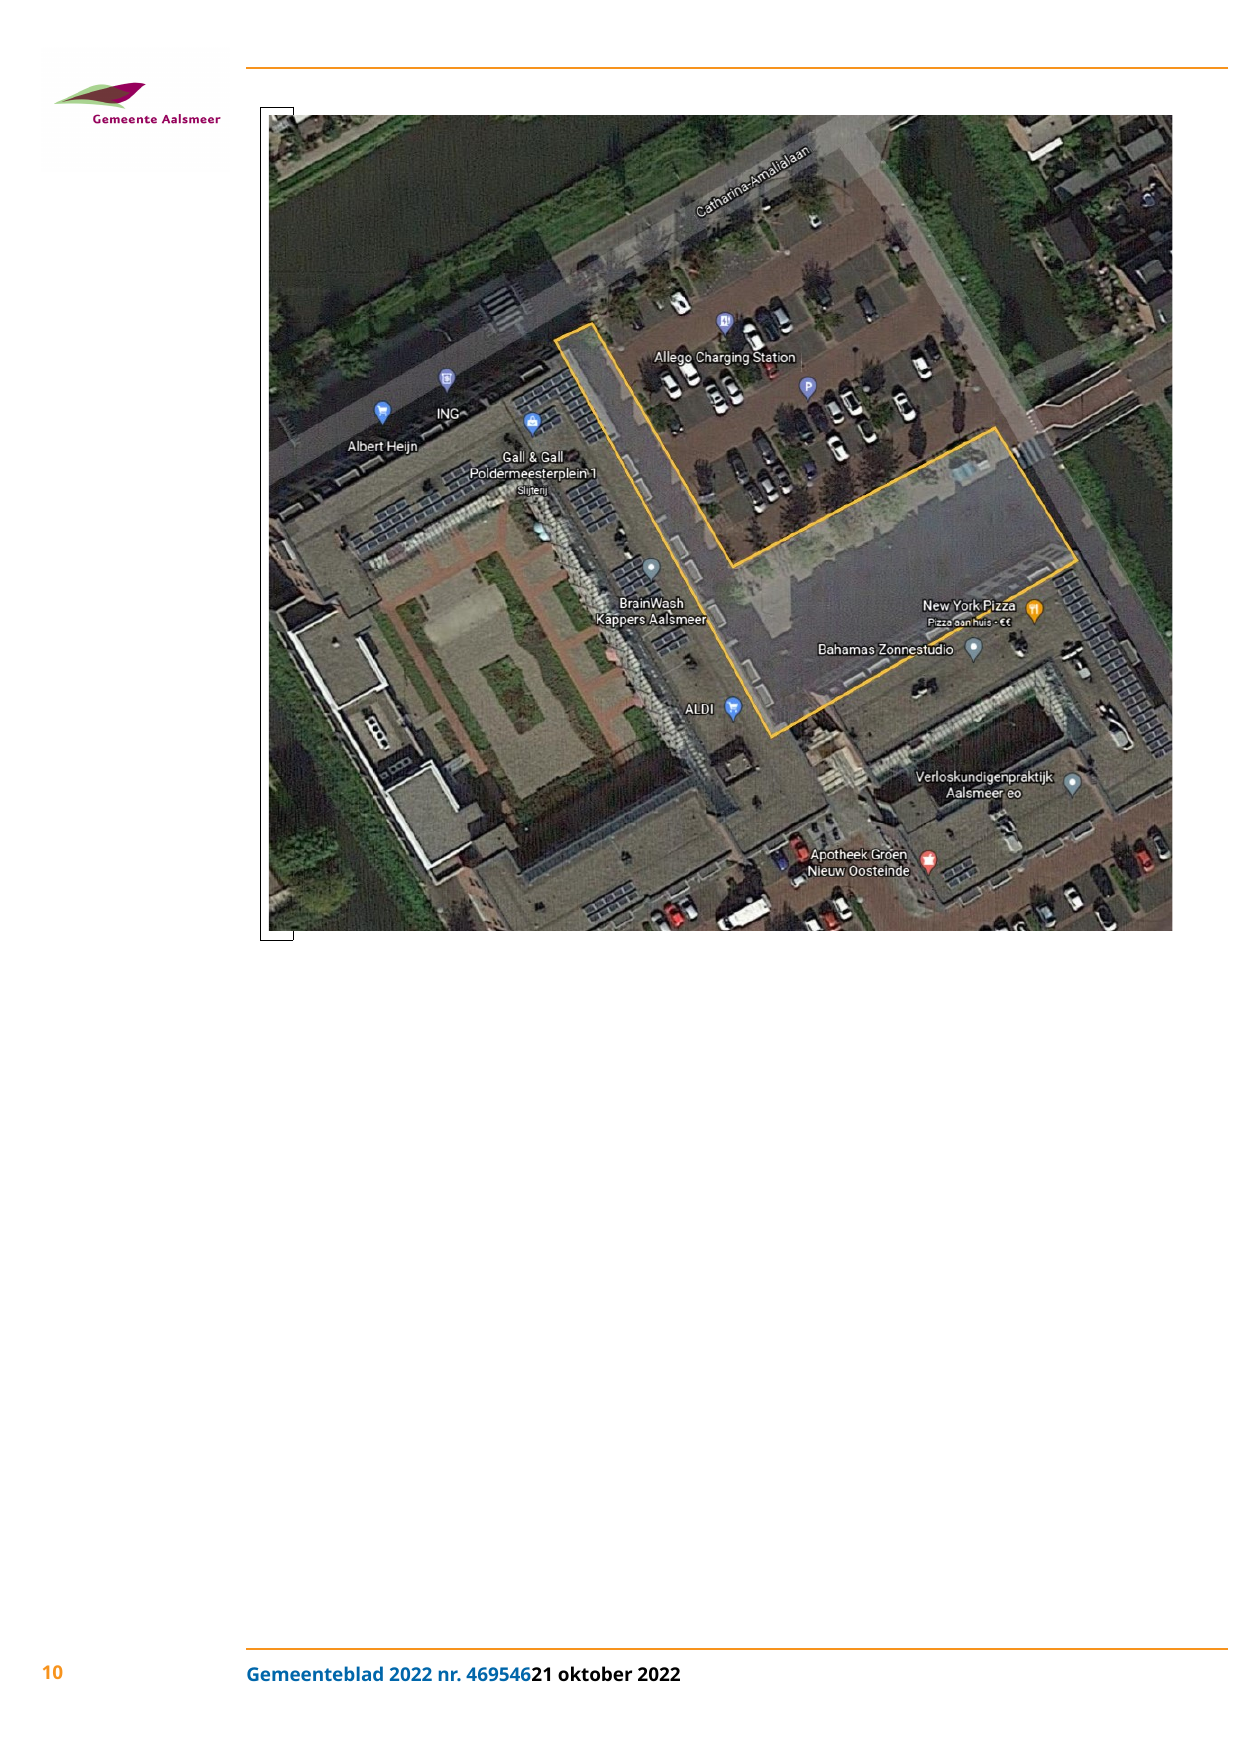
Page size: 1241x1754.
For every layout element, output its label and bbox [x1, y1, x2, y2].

picture [41, 47, 231, 172]
picture [268, 115, 1173, 931]
